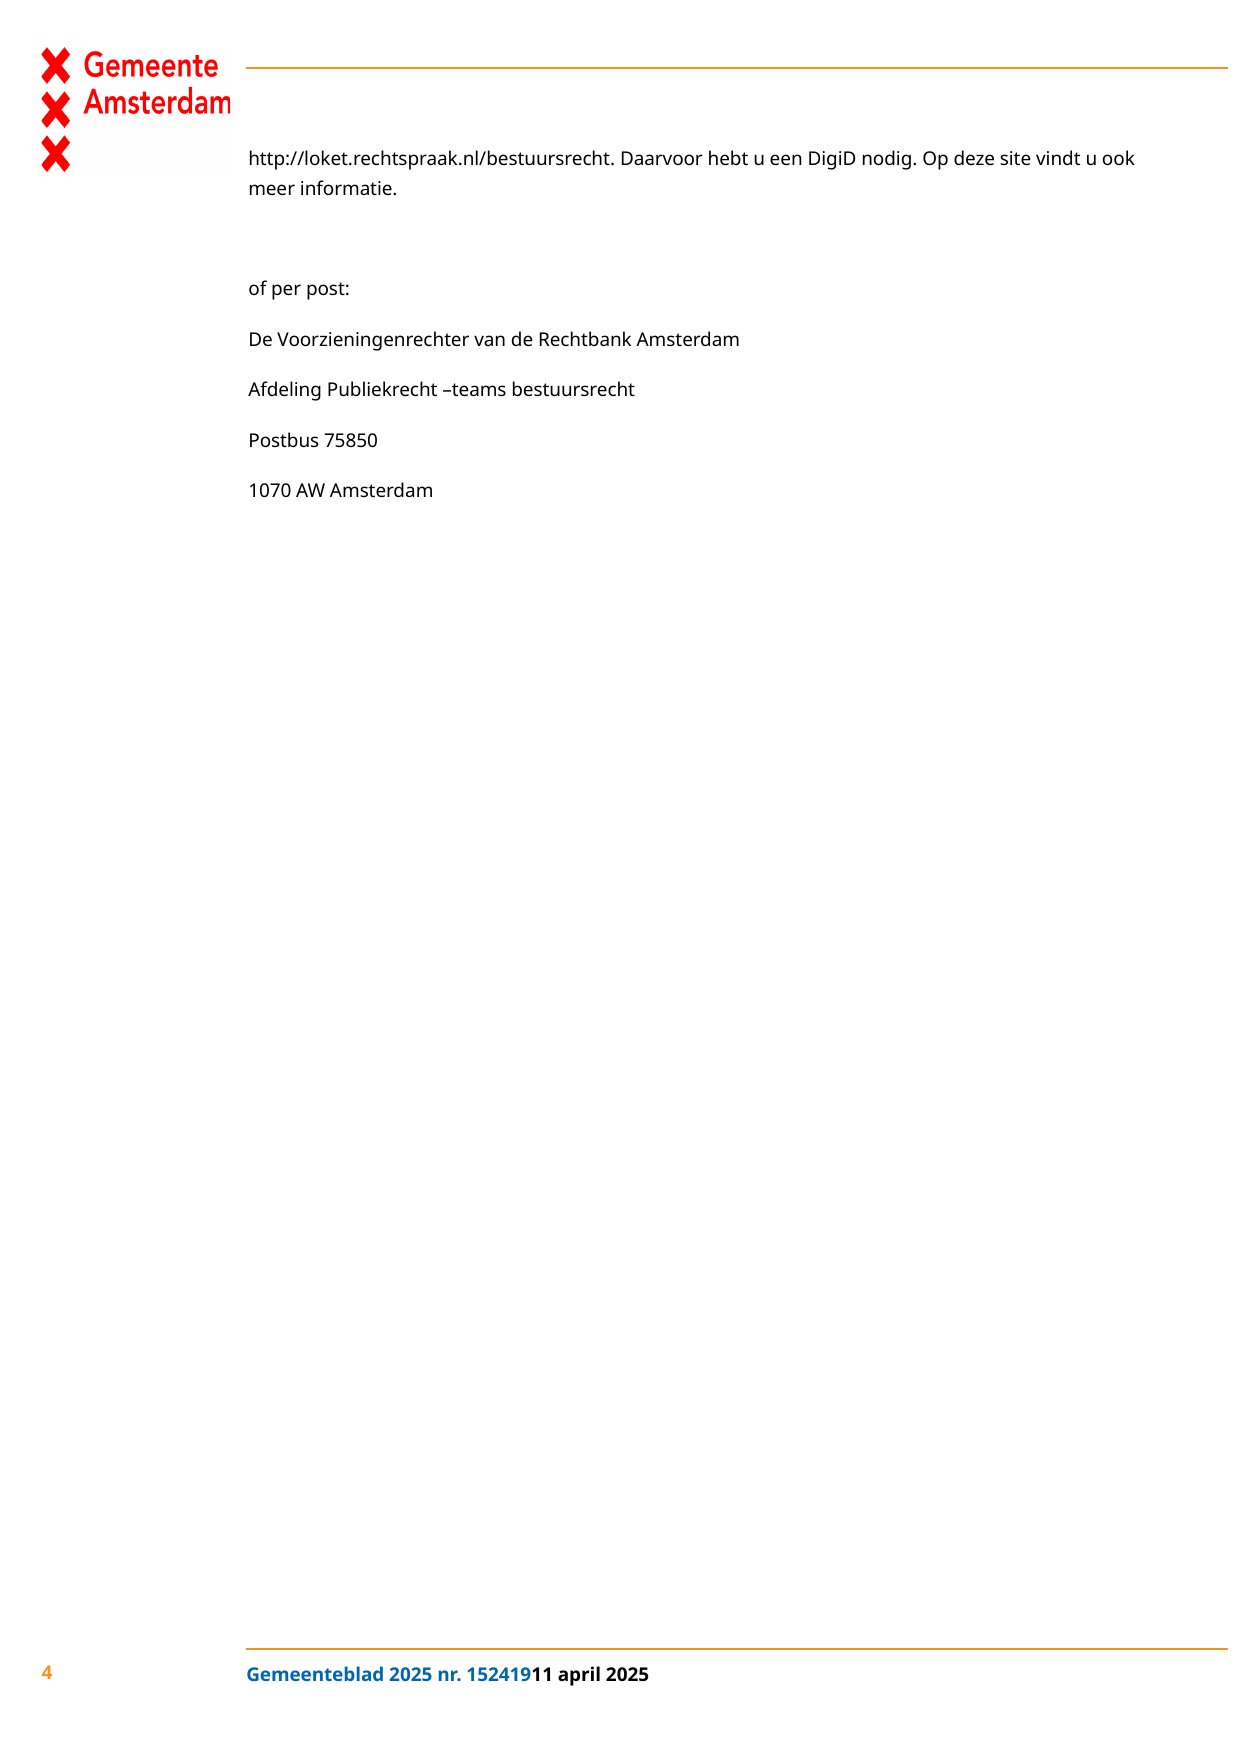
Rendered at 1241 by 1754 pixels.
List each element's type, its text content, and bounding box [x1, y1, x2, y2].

text http://loket.rechtspraak.nl/bestuursrecht. Daarvoor hebt u een DigiD nodig. Op deze site vindt u ook meer informatie. [248, 145, 1152, 201]
text 1070 AW Amsterdam [248, 477, 1152, 503]
text of per post: [248, 276, 1152, 301]
text Postbus 75850 [248, 427, 1152, 453]
text De Voorzieningenrechter van de Rechtbank Amsterdam [248, 326, 1152, 352]
picture [41, 47, 231, 172]
text Afdeling Publiekrecht –teams bestuursrecht [248, 376, 1152, 402]
